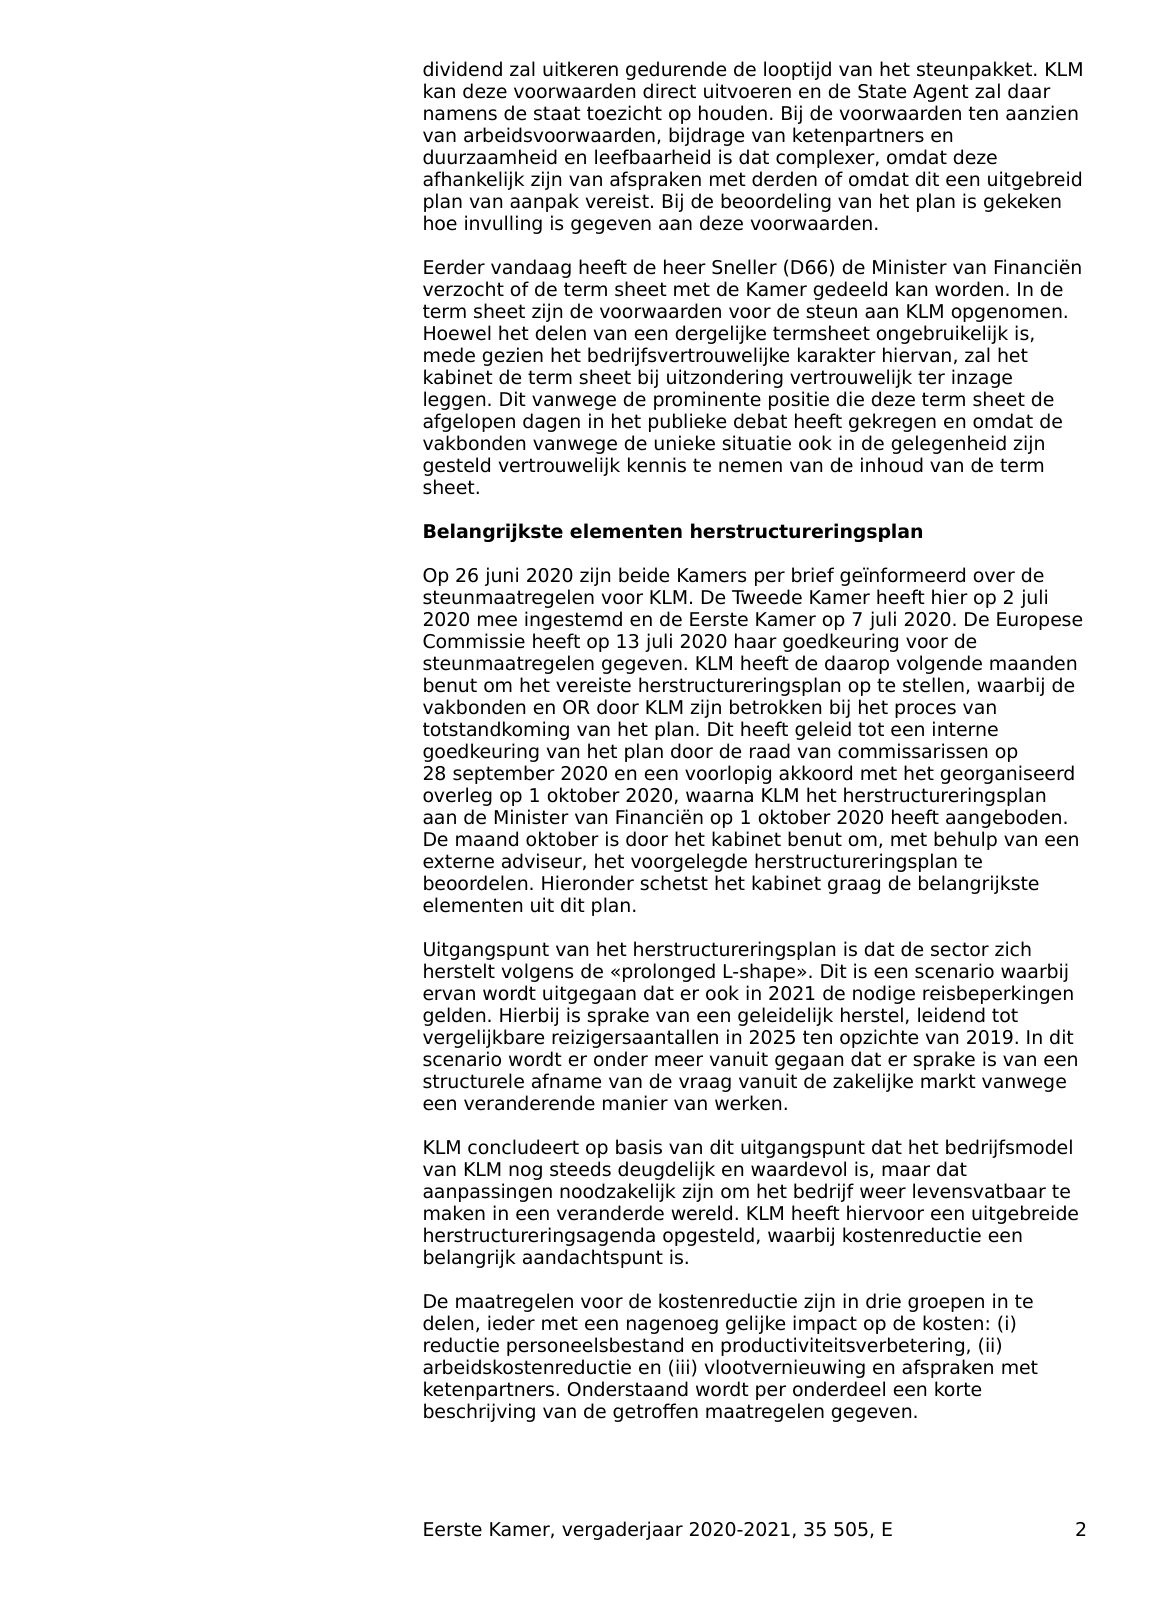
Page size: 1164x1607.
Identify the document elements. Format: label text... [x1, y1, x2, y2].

text Uitgangspunt van het herstructureringsplan is dat de sector zich herstelt volgens de «prolonged L-shape». Dit is een scenario waarbij ervan wordt uitgegaan dat er ook in 2021 de nodige reisbeperkingen gelden. Hierbij is sprake van een geleidelijk herstel, leidend tot vergelijkbare reizigersaantallen in 2025 ten opzichte van 2019. In dit scenario wordt er onder meer vanuit gegaan dat er sprake is van een structurele afname van de vraag vanuit de zakelijke markt vanwege een veranderende manier van werken. [422, 939, 1087, 1115]
text De maatregelen voor de kostenreductie zijn in drie groepen in te delen, ieder met een nagenoeg gelijke impact op de kosten: (i) reductie personeelsbestand en productiviteitsverbetering, (ii) arbeidskostenreductie en (iii) vlootvernieuwing en afspraken met ketenpartners. Onderstaand wordt per onderdeel een korte beschrijving van de getroffen maatregelen gegeven. [422, 1291, 1087, 1423]
text KLM concludeert op basis van dit uitgangspunt dat het bedrijfsmodel van KLM nog steeds deugdelijk en waardevol is, maar dat aanpassingen noodzakelijk zijn om het bedrijf weer levensvatbaar te maken in een veranderde wereld. KLM heeft hiervoor een uitgebreide herstructureringsagenda opgesteld, waarbij kostenreductie een belangrijk aandachtspunt is. [422, 1137, 1087, 1269]
text Op 26 juni 2020 zijn beide Kamers per brief geïnformeerd over de steunmaatregelen voor KLM. De Tweede Kamer heeft hier op 2 juli 2020 mee ingestemd en de Eerste Kamer op 7 juli 2020. De Europese Commissie heeft op 13 juli 2020 haar goedkeuring voor de steunmaatregelen gegeven. KLM heeft de daarop volgende maanden benut om het vereiste herstructureringsplan op te stellen, waarbij de vakbonden en OR door KLM zijn betrokken bij het proces van totstandkoming van het plan. Dit heeft geleid tot een interne goedkeuring van het plan door de raad van commissarissen op 28 september 2020 en een voorlopig akkoord met het georganiseerd overleg op 1 oktober 2020, waarna KLM het herstructureringsplan aan de Minister van Financiën op 1 oktober 2020 heeft aangeboden. De maand oktober is door het kabinet benut om, met behulp van een externe adviseur, het voorgelegde herstructureringsplan te beoordelen. Hieronder schetst het kabinet graag de belangrijkste elementen uit dit plan. [422, 565, 1087, 917]
subtitle Belangrijkste elementen herstructureringsplan [422, 521, 1087, 543]
text dividend zal uitkeren gedurende de looptijd van het steunpakket. KLM kan deze voorwaarden direct uitvoeren en de State Agent zal daar namens de staat toezicht op houden. Bij de voorwaarden ten aanzien van arbeidsvoorwaarden, bijdrage van ketenpartners en duurzaamheid en leefbaarheid is dat complexer, omdat deze afhankelijk zijn van afspraken met derden of omdat dit een uitgebreid plan van aanpak vereist. Bij de beoordeling van het plan is gekeken hoe invulling is gegeven aan deze voorwaarden. [422, 59, 1087, 235]
text Eerder vandaag heeft de heer Sneller (D66) de Minister van Financiën verzocht of de term sheet met de Kamer gedeeld kan worden. In de term sheet zijn de voorwaarden voor de steun aan KLM opgenomen. Hoewel het delen van een dergelijke termsheet ongebruikelijk is, mede gezien het bedrijfsvertrouwelijke karakter hiervan, zal het kabinet de term sheet bij uitzondering vertrouwelijk ter inzage leggen. Dit vanwege de prominente positie die deze term sheet de afgelopen dagen in het publieke debat heeft gekregen en omdat de vakbonden vanwege de unieke situatie ook in de gelegenheid zijn gesteld vertrouwelijk kennis te nemen van de inhoud van de term sheet. [422, 257, 1087, 499]
